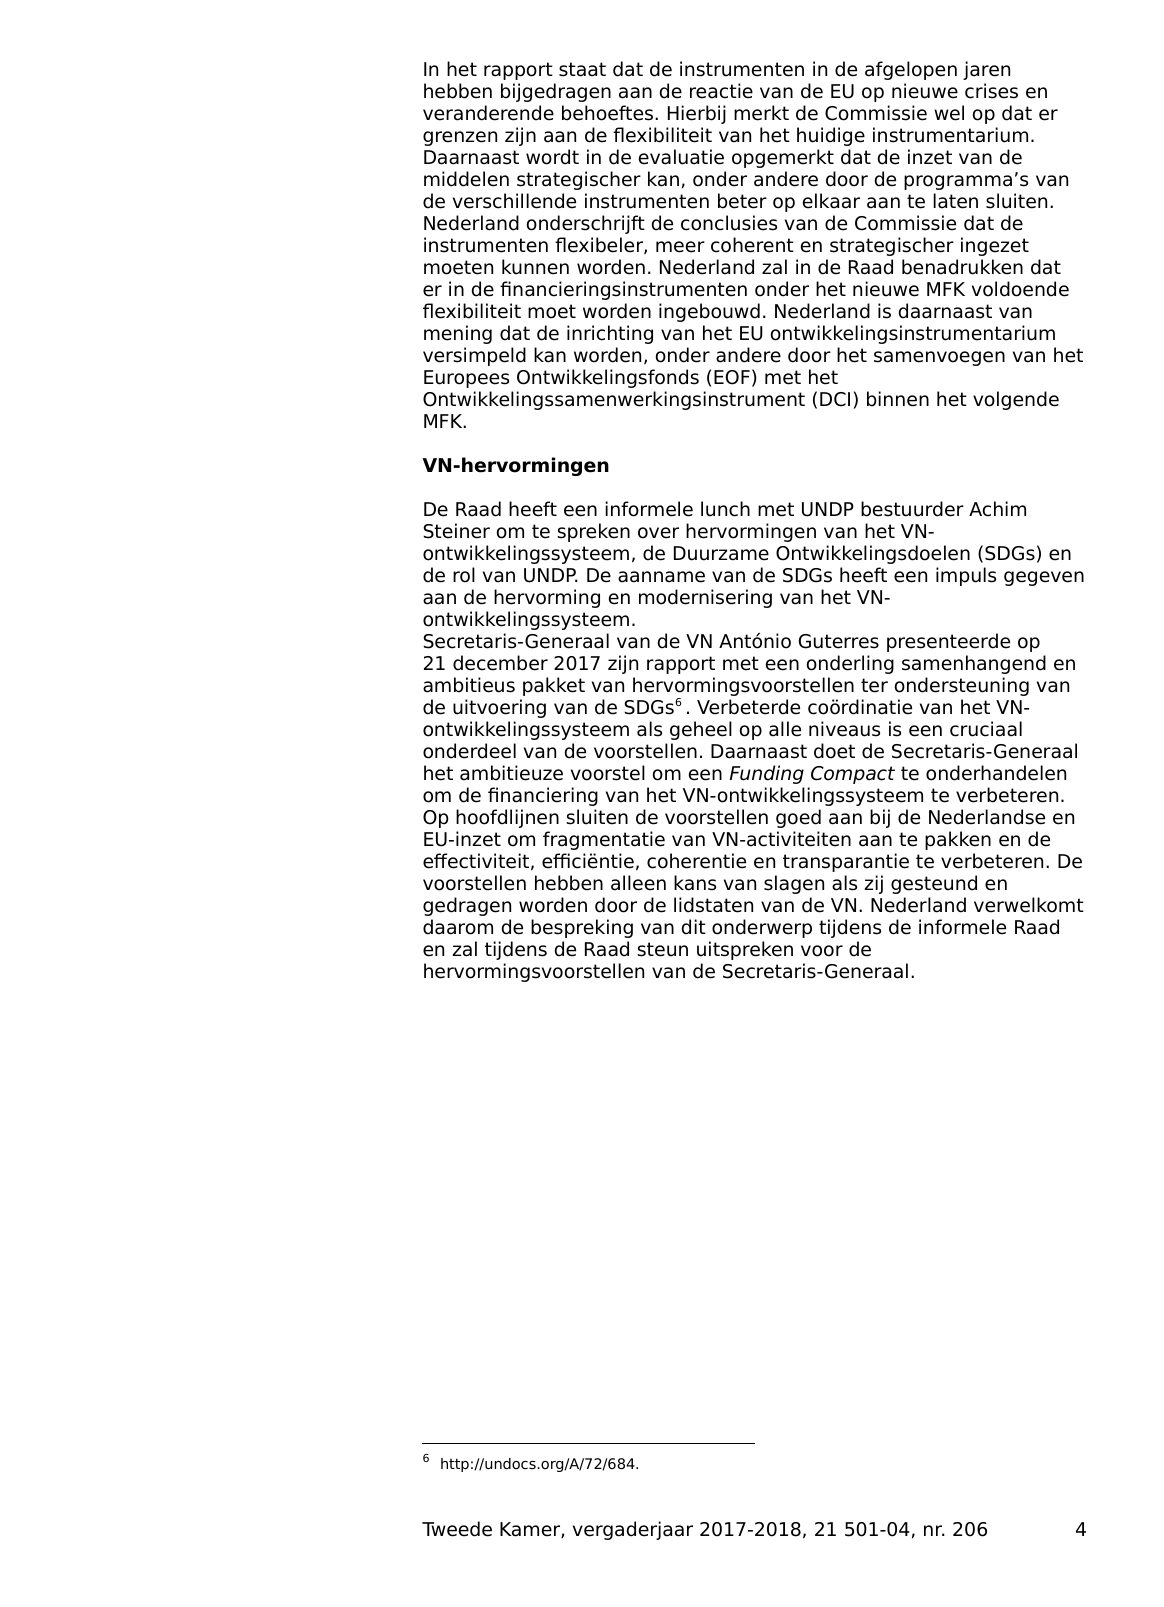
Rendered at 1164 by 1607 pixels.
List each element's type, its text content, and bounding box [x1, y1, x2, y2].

subtitle VN-hervormingen [422, 455, 1087, 477]
text In het rapport staat dat de instrumenten in de afgelopen jaren hebben bijgedragen aan de reactie van de EU op nieuwe crises en veranderende behoeftes. Hierbij merkt de Commissie wel op dat er grenzen zijn aan de flexibiliteit van het huidige instrumentarium. Daarnaast wordt in de evaluatie opgemerkt dat de inzet van de middelen strategischer kan, onder andere door de programma’s van de verschillende instrumenten beter op elkaar aan te laten sluiten. Nederland onderschrijft de conclusies van de Commissie dat de instrumenten flexibeler, meer coherent en strategischer ingezet moeten kunnen worden. Nederland zal in de Raad benadrukken dat er in de financieringsinstrumenten onder het nieuwe MFK voldoende flexibiliteit moet worden ingebouwd. Nederland is daarnaast van mening dat de inrichting van het EU ontwikkelingsinstrumentarium versimpeld kan worden, onder andere door het samenvoegen van het Europees Ontwikkelingsfonds (EOF) met het Ontwikkelingssamenwerkingsinstrument (DCI) binnen het volgende MFK. [422, 59, 1087, 433]
text Op hoofdlijnen sluiten de voorstellen goed aan bij de Nederlandse en EU-inzet om fragmentatie van VN-activiteiten aan te pakken en de effectiviteit, efficiëntie, coherentie en transparantie te verbeteren. De voorstellen hebben alleen kans van slagen als zij gesteund en gedragen worden door de lidstaten van de VN. Nederland verwelkomt daarom de bespreking van dit onderwerp tijdens de informele Raad en zal tijdens de Raad steun uitspreken voor de hervormingsvoorstellen van de Secretaris-Generaal. [422, 807, 1087, 983]
text De Raad heeft een informele lunch met UNDP bestuurder Achim Steiner om te spreken over hervormingen van het VN-ontwikkelingssysteem, de Duurzame Ontwikkelingsdoelen (SDGs) en de rol van UNDP. De aanname van de SDGs heeft een impuls gegeven aan de hervorming en modernisering van het VN-ontwikkelingssysteem. [422, 499, 1087, 631]
text http://undocs.org/A/72/684. [422, 1452, 1087, 1474]
text Secretaris-Generaal van de VN António Guterres presenteerde op 21 december 2017 zijn rapport met een onderling samenhangend en ambitieus pakket van hervormingsvoorstellen ter ondersteuning van de uitvoering van de SDGs. Verbeterde coördinatie van het VN-ontwikkelingssysteem als geheel op alle niveaus is een cruciaal onderdeel van de voorstellen. Daarnaast doet de Secretaris-Generaal het ambitieuze voorstel om een Funding Compact te onderhandelen om de financiering van het VN-ontwikkelingssysteem te verbeteren. [422, 631, 1087, 807]
